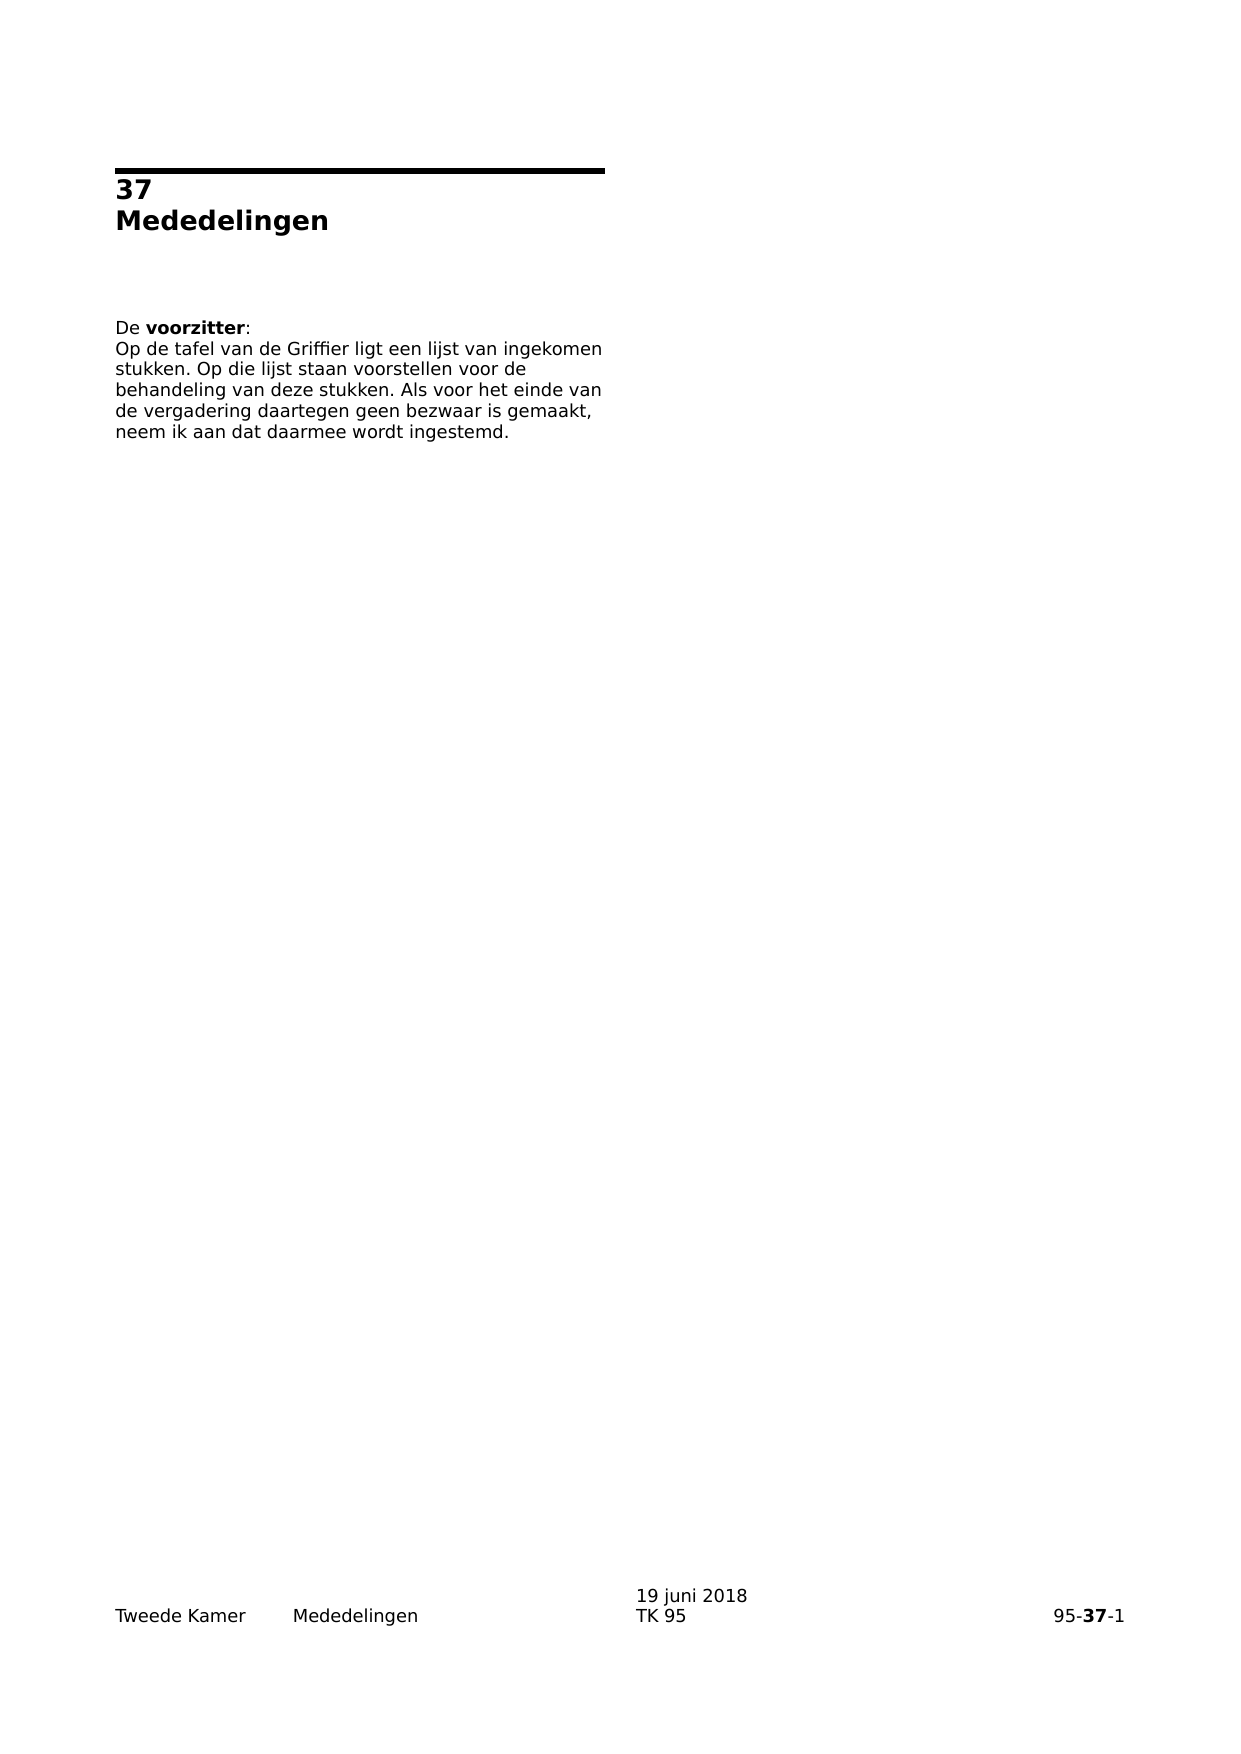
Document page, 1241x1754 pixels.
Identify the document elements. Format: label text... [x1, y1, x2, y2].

text Op de tafel van de Griffier ligt een lijst van ingekomen stukken. Op die lijst staan voorstellen voor de behandeling van deze stukken. Als voor het einde van de vergadering daartegen geen bezwaar is gemaakt, neem ik aan dat daarmee wordt ingestemd. [115, 338, 605, 442]
text De voorzitter: [115, 318, 605, 338]
title 37 Mededelingen [115, 174, 605, 237]
